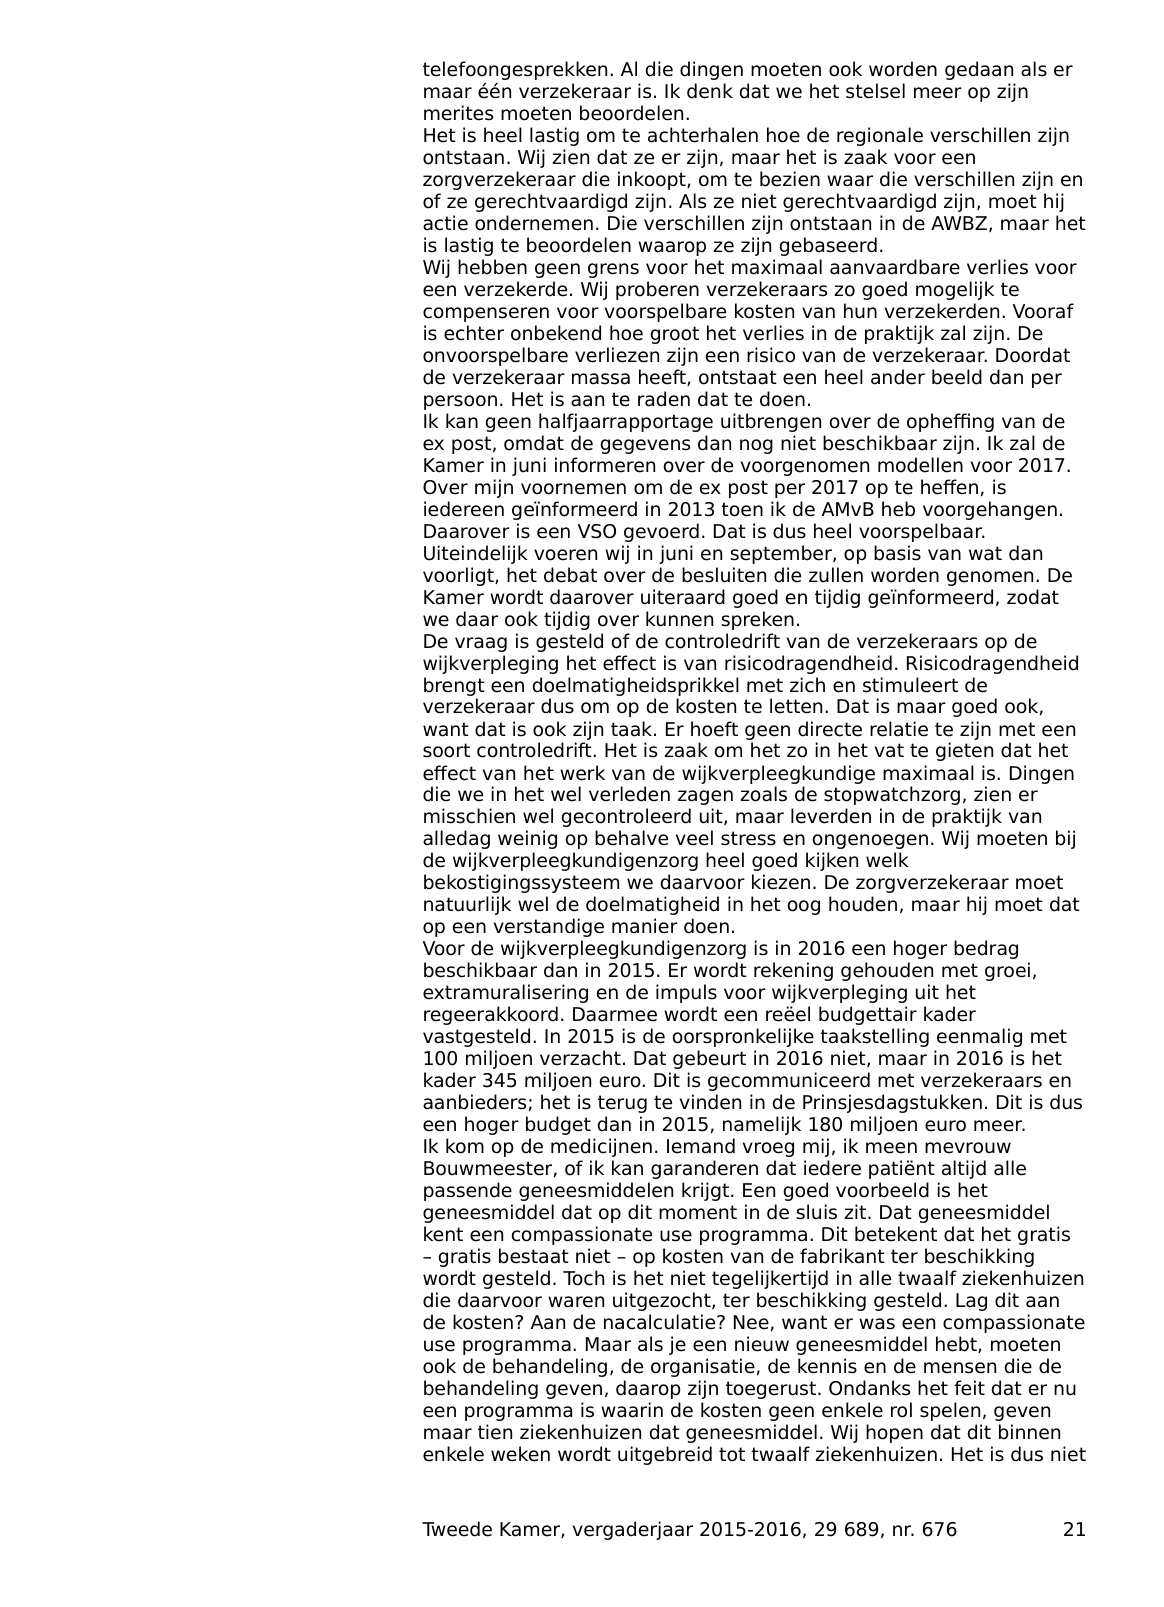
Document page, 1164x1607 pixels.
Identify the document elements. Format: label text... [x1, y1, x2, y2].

text Ik kan geen halfjaarrapportage uitbrengen over de opheffing van de ex post, omdat de gegevens dan nog niet beschikbaar zijn. Ik zal de Kamer in juni informeren over de voorgenomen modellen voor 2017. Over mijn voornemen om de ex post per 2017 op te heffen, is iedereen geïnformeerd in 2013 toen ik de AMvB heb voorgehangen. Daarover is een VSO gevoerd. Dat is dus heel voorspelbaar. Uiteindelijk voeren wij in juni en september, op basis van wat dan voorligt, het debat over de besluiten die zullen worden genomen. De Kamer wordt daarover uiteraard goed en tijdig geïnformeerd, zodat we daar ook tijdig over kunnen spreken. [422, 411, 1087, 631]
text Voor de wijkverpleegkundigenzorg is in 2016 een hoger bedrag beschikbaar dan in 2015. Er wordt rekening gehouden met groei, extramuralisering en de impuls voor wijkverpleging uit het regeerakkoord. Daarmee wordt een reëel budgettair kader vastgesteld. In 2015 is de oorspronkelijke taakstelling eenmalig met 100 miljoen verzacht. Dat gebeurt in 2016 niet, maar in 2016 is het kader 345 miljoen euro. Dit is gecommuniceerd met verzekeraars en aanbieders; het is terug te vinden in de Prinsjesdagstukken. Dit is dus een hoger budget dan in 2015, namelijk 180 miljoen euro meer. [422, 938, 1087, 1136]
text Ik kom op de medicijnen. Iemand vroeg mij, ik meen mevrouw Bouwmeester, of ik kan garanderen dat iedere patiënt altijd alle passende geneesmiddelen krijgt. Een goed voorbeeld is het geneesmiddel dat op dit moment in de sluis zit. Dat geneesmiddel kent een compassionate use programma. Dit betekent dat het gratis – gratis bestaat niet – op kosten van de fabrikant ter beschikking wordt gesteld. Toch is het niet tegelijkertijd in alle twaalf ziekenhuizen die daarvoor waren uitgezocht, ter beschikking gesteld. Lag dit aan de kosten? Aan de nacalculatie? Nee, want er was een compassionate use programma. Maar als je een nieuw geneesmiddel hebt, moeten ook de behandeling, de organisatie, de kennis en de mensen die de behandeling geven, daarop zijn toegerust. Ondanks het feit dat er nu een programma is waarin de kosten geen enkele rol spelen, geven maar tien ziekenhuizen dat geneesmiddel. Wij hopen dat dit binnen enkele weken wordt uitgebreid tot twaalf ziekenhuizen. Het is dus niet [422, 1136, 1087, 1466]
text Het is heel lastig om te achterhalen hoe de regionale verschillen zijn ontstaan. Wij zien dat ze er zijn, maar het is zaak voor een zorgverzekeraar die inkoopt, om te bezien waar die verschillen zijn en of ze gerechtvaardigd zijn. Als ze niet gerechtvaardigd zijn, moet hij actie ondernemen. Die verschillen zijn ontstaan in de AWBZ, maar het is lastig te beoordelen waarop ze zijn gebaseerd. [422, 125, 1087, 257]
text De vraag is gesteld of de controledrift van de verzekeraars op de wijkverpleging het effect is van risicodragendheid. Risicodragendheid brengt een doelmatigheidsprikkel met zich en stimuleert de verzekeraar dus om op de kosten te letten. Dat is maar goed ook, want dat is ook zijn taak. Er hoeft geen directe relatie te zijn met een soort controledrift. Het is zaak om het zo in het vat te gieten dat het effect van het werk van de wijkverpleegkundige maximaal is. Dingen die we in het wel verleden zagen zoals de stopwatchzorg, zien er misschien wel gecontroleerd uit, maar leverden in de praktijk van alledag weinig op behalve veel stress en ongenoegen. Wij moeten bij de wijkverpleegkundigenzorg heel goed kijken welk bekostigingssysteem we daarvoor kiezen. De zorgverzekeraar moet natuurlijk wel de doelmatigheid in het oog houden, maar hij moet dat op een verstandige manier doen. [422, 631, 1087, 938]
text telefoongesprekken. Al die dingen moeten ook worden gedaan als er maar één verzekeraar is. Ik denk dat we het stelsel meer op zijn merites moeten beoordelen. [422, 59, 1087, 125]
text Wij hebben geen grens voor het maximaal aanvaardbare verlies voor een verzekerde. Wij proberen verzekeraars zo goed mogelijk te compenseren voor voorspelbare kosten van hun verzekerden. Vooraf is echter onbekend hoe groot het verlies in de praktijk zal zijn. De onvoorspelbare verliezen zijn een risico van de verzekeraar. Doordat de verzekeraar massa heeft, ontstaat een heel ander beeld dan per persoon. Het is aan te raden dat te doen. [422, 257, 1087, 411]
